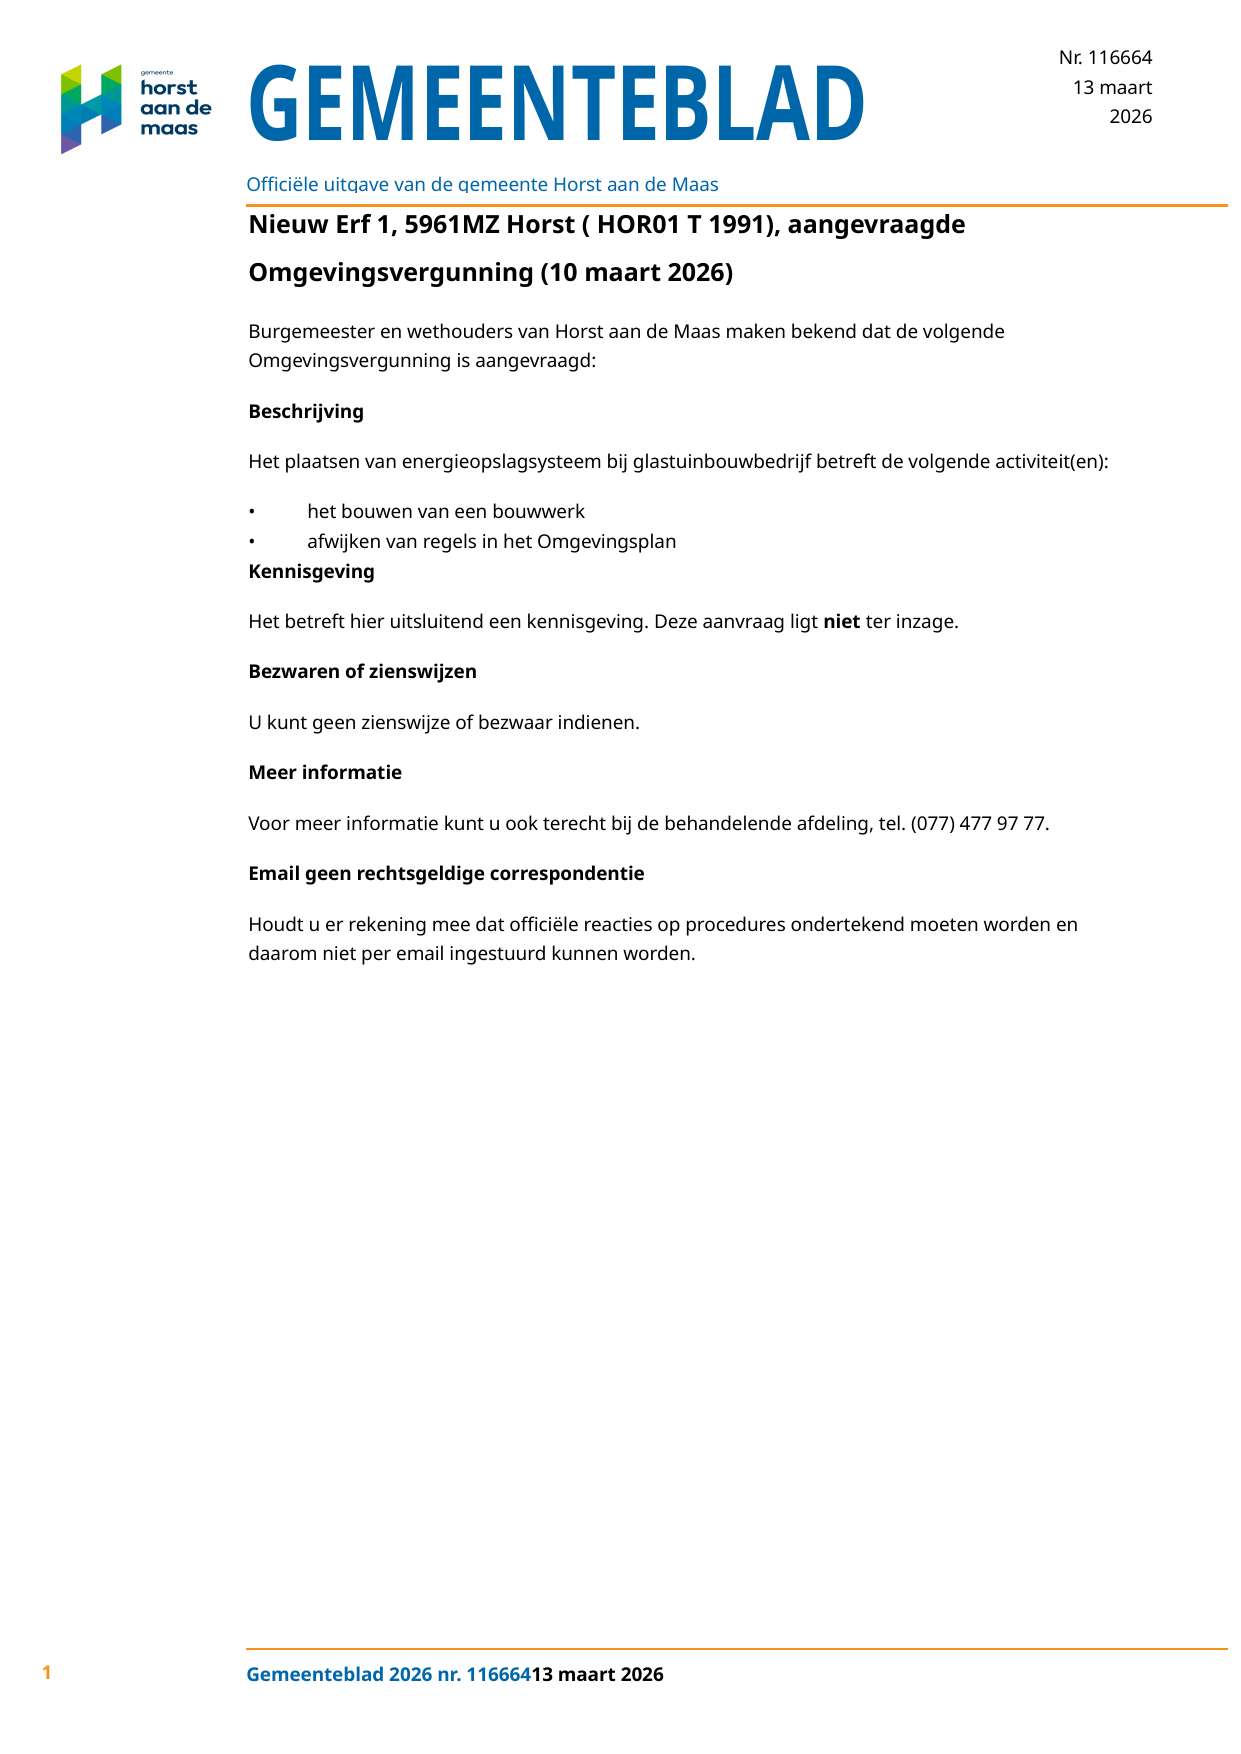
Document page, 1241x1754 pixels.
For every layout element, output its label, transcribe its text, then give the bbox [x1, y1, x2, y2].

text Het betreft hier uitsluitend een kennisgeving. Deze aanvraag ligt niet ter inzage. [248, 608, 1152, 634]
text Bezwaren of zienswijzen [248, 659, 1152, 684]
list afwijken van regels in het Omgevingsplan [248, 528, 1152, 554]
text Houdt u er rekening mee dat officiële reacties op procedures ondertekend moeten worden en daarom niet per email ingestuurd kunnen worden. [248, 911, 1152, 966]
list het bouwen van een bouwwerk [248, 499, 1152, 524]
text Burgemeester en wethouders van Horst aan de Maas maken bekend dat de volgende Omgevingsvergunning is aangevraagd: [248, 318, 1152, 373]
text Kennisgeving [248, 558, 1152, 584]
text Voor meer informatie kunt u ook terecht bij de behandelende afdeling, tel. (077) 477 97 77. [248, 810, 1152, 836]
picture [41, 47, 231, 172]
text U kunt geen zienswijze of bezwaar indienen. [248, 709, 1152, 735]
text Nieuw Erf 1, 5961MZ Horst ( HOR01 T 1991), aangevraagde Omgevingsvergunning (10 maart 2026) [248, 207, 1152, 288]
text Het plaatsen van energieopslagsysteem bij glastuinbouwbedrijf betreft de volgende activiteit(en): [248, 448, 1152, 474]
text Email geen rechtsgeldige correspondentie [248, 860, 1152, 886]
text Beschrijving [248, 398, 1152, 424]
text Meer informatie [248, 759, 1152, 785]
